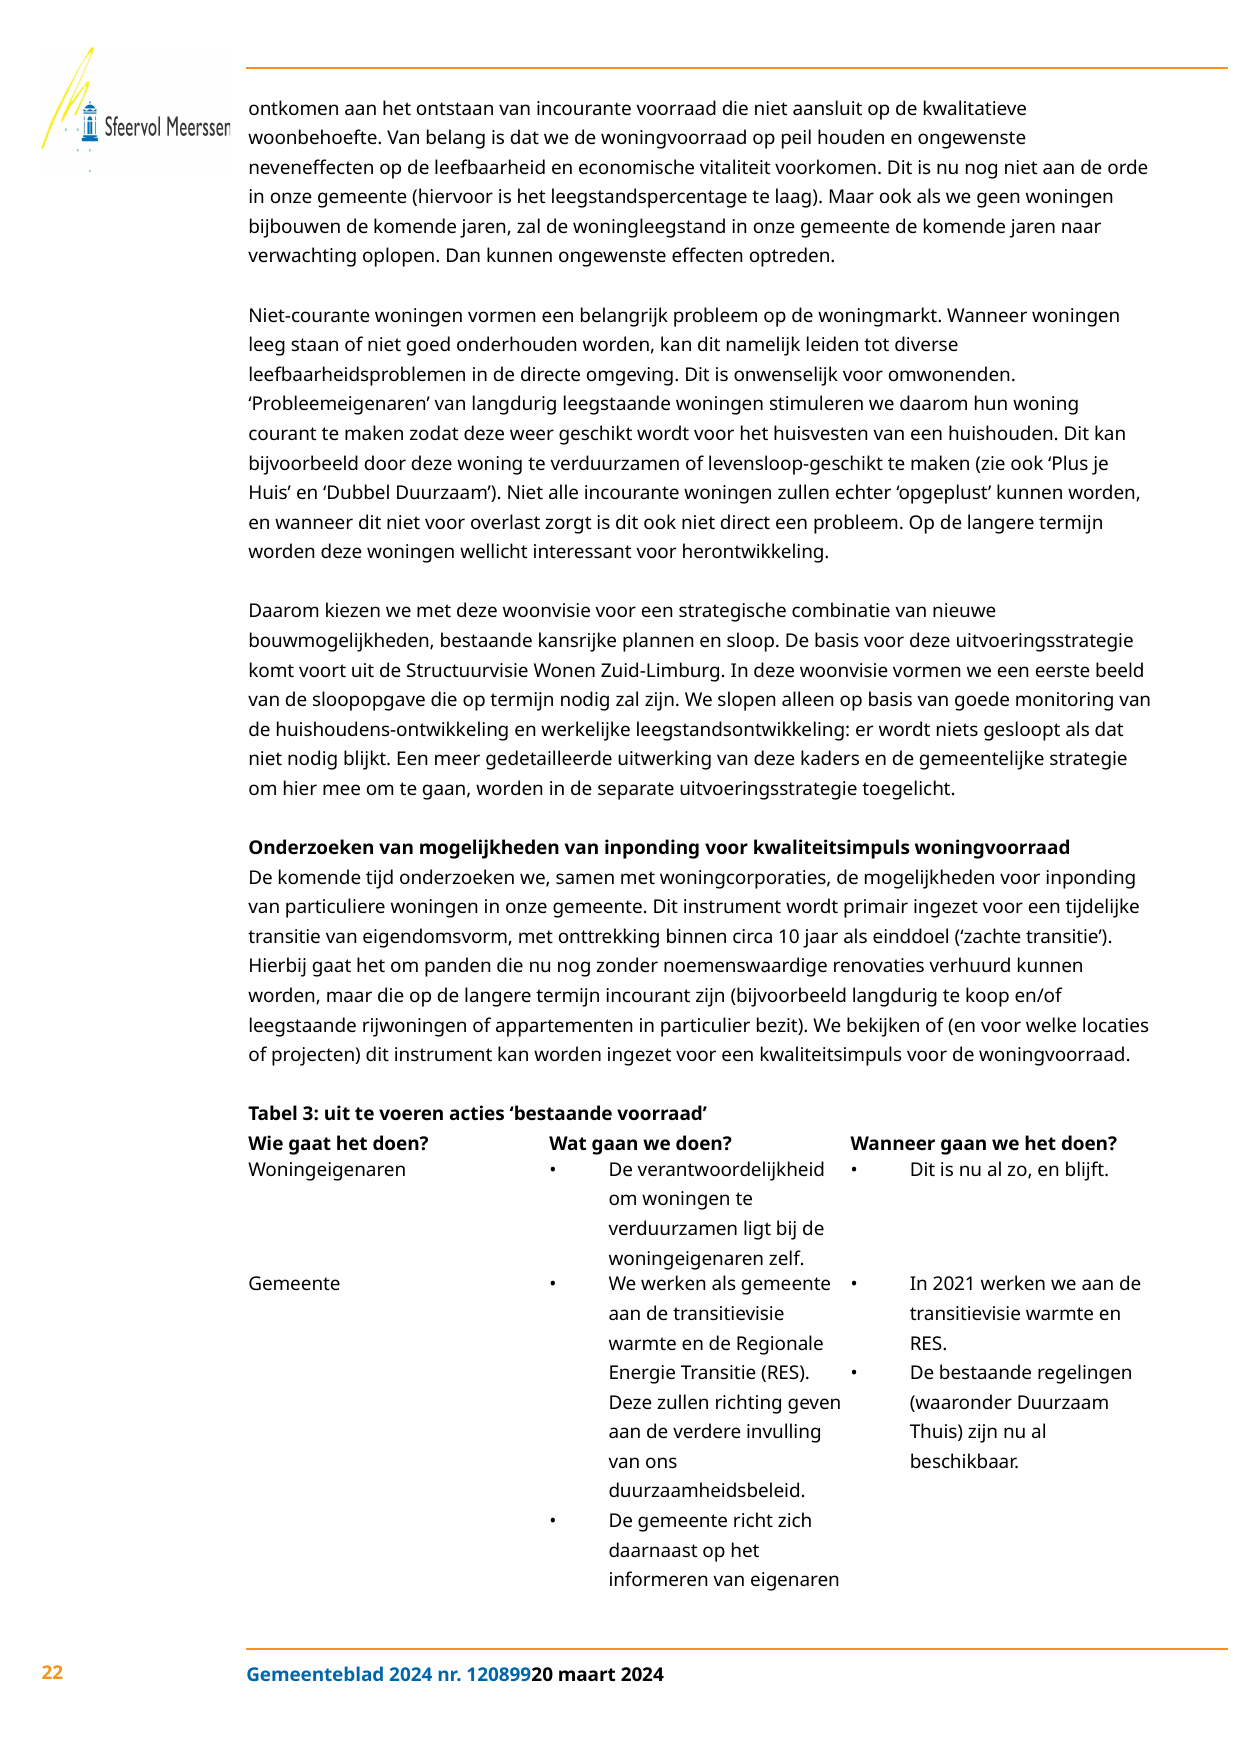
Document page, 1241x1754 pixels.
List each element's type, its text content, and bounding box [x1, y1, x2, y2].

table_cell Gemeente [248, 1271, 549, 1592]
table_cell Woningeigenaren [248, 1156, 549, 1271]
table_cell De verantwoordelijkheid om woningen te verduurzamen ligt bij de woningeigenaren zelf. [549, 1156, 850, 1271]
text Niet-courante woningen vormen een belangrijk probleem op de woningmarkt. Wanneer woningen leeg staan of niet goed onderhouden worden, kan dit namelijk leiden tot diverse leefbaarheidsproblemen in de directe omgeving. Dit is onwenselijk voor omwonenden. ‘Probleemeigenaren’ van langdurig leegstaande woningen stimuleren we daarom hun woning courant te maken zodat deze weer geschikt wordt voor het huisvesten van een huishouden. Dit kan bijvoorbeeld door deze woning te verduurzamen of levensloop-geschikt te maken (zie ook ‘Plus je Huis’ en ‘Dubbel Duurzaam’). Niet alle incourante woningen zullen echter ‘opgeplust’ kunnen worden, en wanneer dit niet voor overlast zorgt is dit ook niet direct een probleem. Op de langere termijn worden deze woningen wellicht interessant voor herontwikkeling. [248, 302, 1152, 564]
text Onderzoeken van mogelijkheden van inponding voor kwaliteitsimpuls woningvoorraad [248, 834, 1152, 860]
table_header Wie gaat het doen? [248, 1130, 549, 1156]
text De komende tijd onderzoeken we, samen met woningcorporaties, de mogelijkheden voor inponding van particuliere woningen in onze gemeente. Dit instrument wordt primair ingezet voor een tijdelijke transitie van eigendomsvorm, met onttrekking binnen circa 10 jaar als einddoel (‘zachte transitie’). Hierbij gaat het om panden die nu nog zonder noemenswaardige renovaties verhuurd kunnen worden, maar die op de langere termijn incourant zijn (bijvoorbeeld langdurig te koop en/of leegstaande rijwoningen of appartementen in particulier bezit). We bekijken of (en voor welke locaties of projecten) dit instrument kan worden ingezet voor een kwaliteitsimpuls voor de woningvoorraad. [248, 864, 1152, 1067]
text ontkomen aan het ontstaan van incourante voorraad die niet aansluit op de kwalitatieve woonbehoefte. Van belang is dat we de woningvoorraad op peil houden en ongewenste neveneffecten op de leefbaarheid en economische vitaliteit voorkomen. Dit is nu nog niet aan de orde in onze gemeente (hiervoor is het leegstandspercentage te laag). Maar ook als we geen woningen bijbouwen de komende jaren, zal de woningleegstand in onze gemeente de komende jaren naar verwachting oplopen. Dan kunnen ongewenste effecten optreden. [248, 95, 1152, 268]
picture [41, 47, 231, 172]
text Tabel 3: uit te voeren acties ‘bestaande voorraad’ [248, 1101, 1152, 1126]
table_header Wanneer gaan we het doen? [850, 1130, 1152, 1156]
table_header Wat gaan we doen? [549, 1130, 850, 1156]
table_cell Dit is nu al zo, en blijft. [850, 1156, 1152, 1271]
table_cell We werken als gemeente aan de transitievisie warmte en de Regionale Energie Transitie (RES). Deze zullen richting geven aan de verdere invulling van ons duurzaamheidsbeleid. De gemeente richt zich daarnaast op het informeren van eigenaren [549, 1271, 850, 1592]
text Daarom kiezen we met deze woonvisie voor een strategische combinatie van nieuwe bouwmogelijkheden, bestaande kansrijke plannen en sloop. De basis voor deze uitvoeringsstrategie komt voort uit de Structuurvisie Wonen Zuid-Limburg. In deze woonvisie vormen we een eerste beeld van de sloopopgave die op termijn nodig zal zijn. We slopen alleen op basis van goede monitoring van de huishoudens-ontwikkeling en werkelijke leegstandsontwikkeling: er wordt niets gesloopt als dat niet nodig blijkt. Een meer gedetailleerde uitwerking van deze kaders en de gemeentelijke strategie om hier mee om te gaan, worden in de separate uitvoeringsstrategie toegelicht. [248, 598, 1152, 801]
table_cell In 2021 werken we aan de transitievisie warmte en RES. De bestaande regelingen (waaronder Duurzaam Thuis) zijn nu al beschikbaar. [850, 1271, 1152, 1592]
